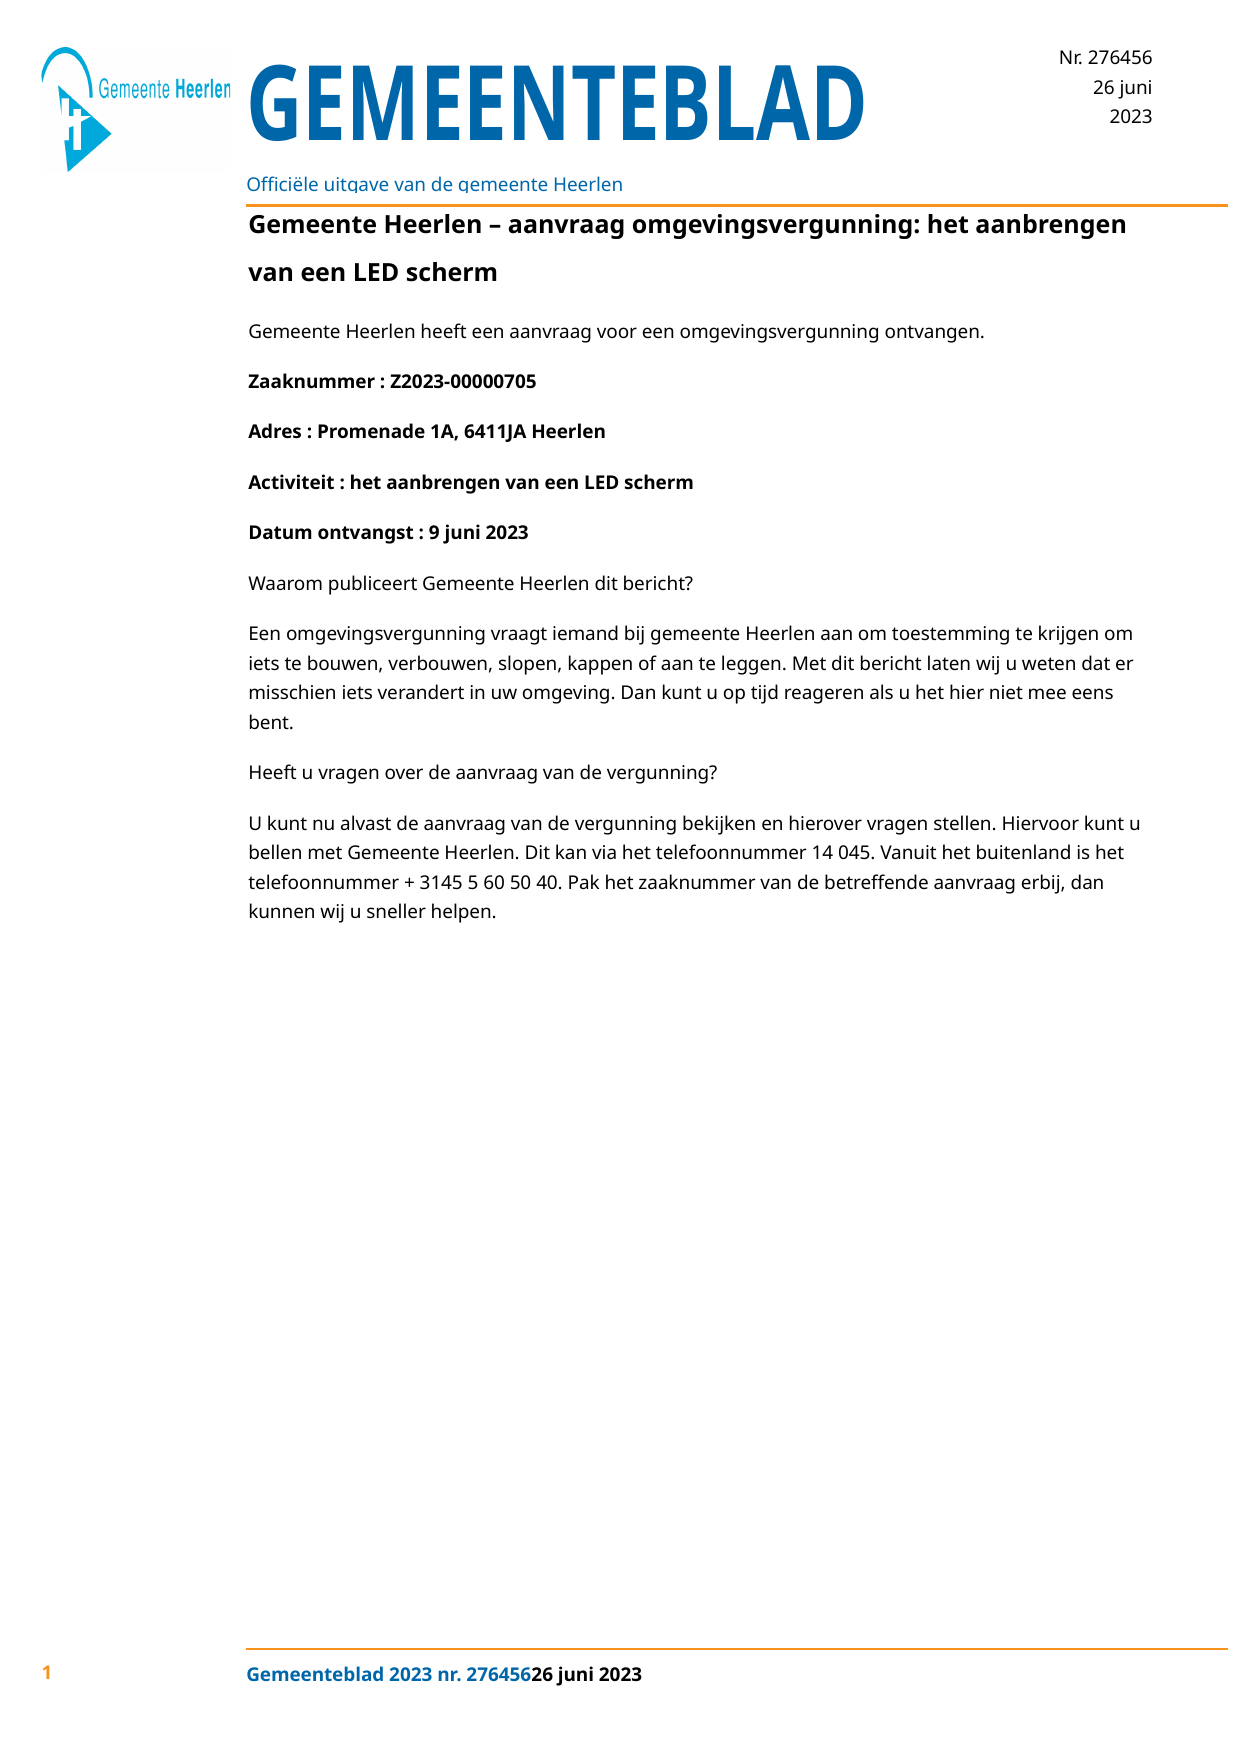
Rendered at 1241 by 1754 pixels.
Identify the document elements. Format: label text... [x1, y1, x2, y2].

text Heeft u vragen over de aanvraag van de vergunning? [248, 759, 1152, 785]
text Datum ontvangst : 9 juni 2023 [248, 519, 1152, 545]
text Een omgevingsvergunning vraagt iemand bij gemeente Heerlen aan om toestemming te krijgen om iets te bouwen, verbouwen, slopen, kappen of aan te leggen. Met dit bericht laten wij u weten dat er misschien iets verandert in uw omgeving. Dan kunt u op tijd reageren als u het hier niet mee eens bent. [248, 620, 1152, 735]
text Gemeente Heerlen – aanvraag omgevingsvergunning: het aanbrengen van een LED scherm [248, 207, 1152, 288]
text Waarom publiceert Gemeente Heerlen dit bericht? [248, 570, 1152, 596]
text Adres : Promenade 1A, 6411JA Heerlen [248, 419, 1152, 444]
text Activiteit : het aanbrengen van een LED scherm [248, 469, 1152, 495]
text Zaaknummer : Z2023-00000705 [248, 368, 1152, 394]
picture [41, 47, 231, 172]
text Gemeente Heerlen heeft een aanvraag voor een omgevingsvergunning ontvangen. [248, 318, 1152, 344]
text U kunt nu alvast de aanvraag van de vergunning bekijken en hierover vragen stellen. Hiervoor kunt u bellen met Gemeente Heerlen. Dit kan via het telefoonnummer 14 045. Vanuit het buitenland is het telefoonnummer + 3145 5 60 50 40. Pak het zaaknummer van de betreffende aanvraag erbij, dan kunnen wij u sneller helpen. [248, 810, 1152, 924]
picture [41, 47, 59, 70]
